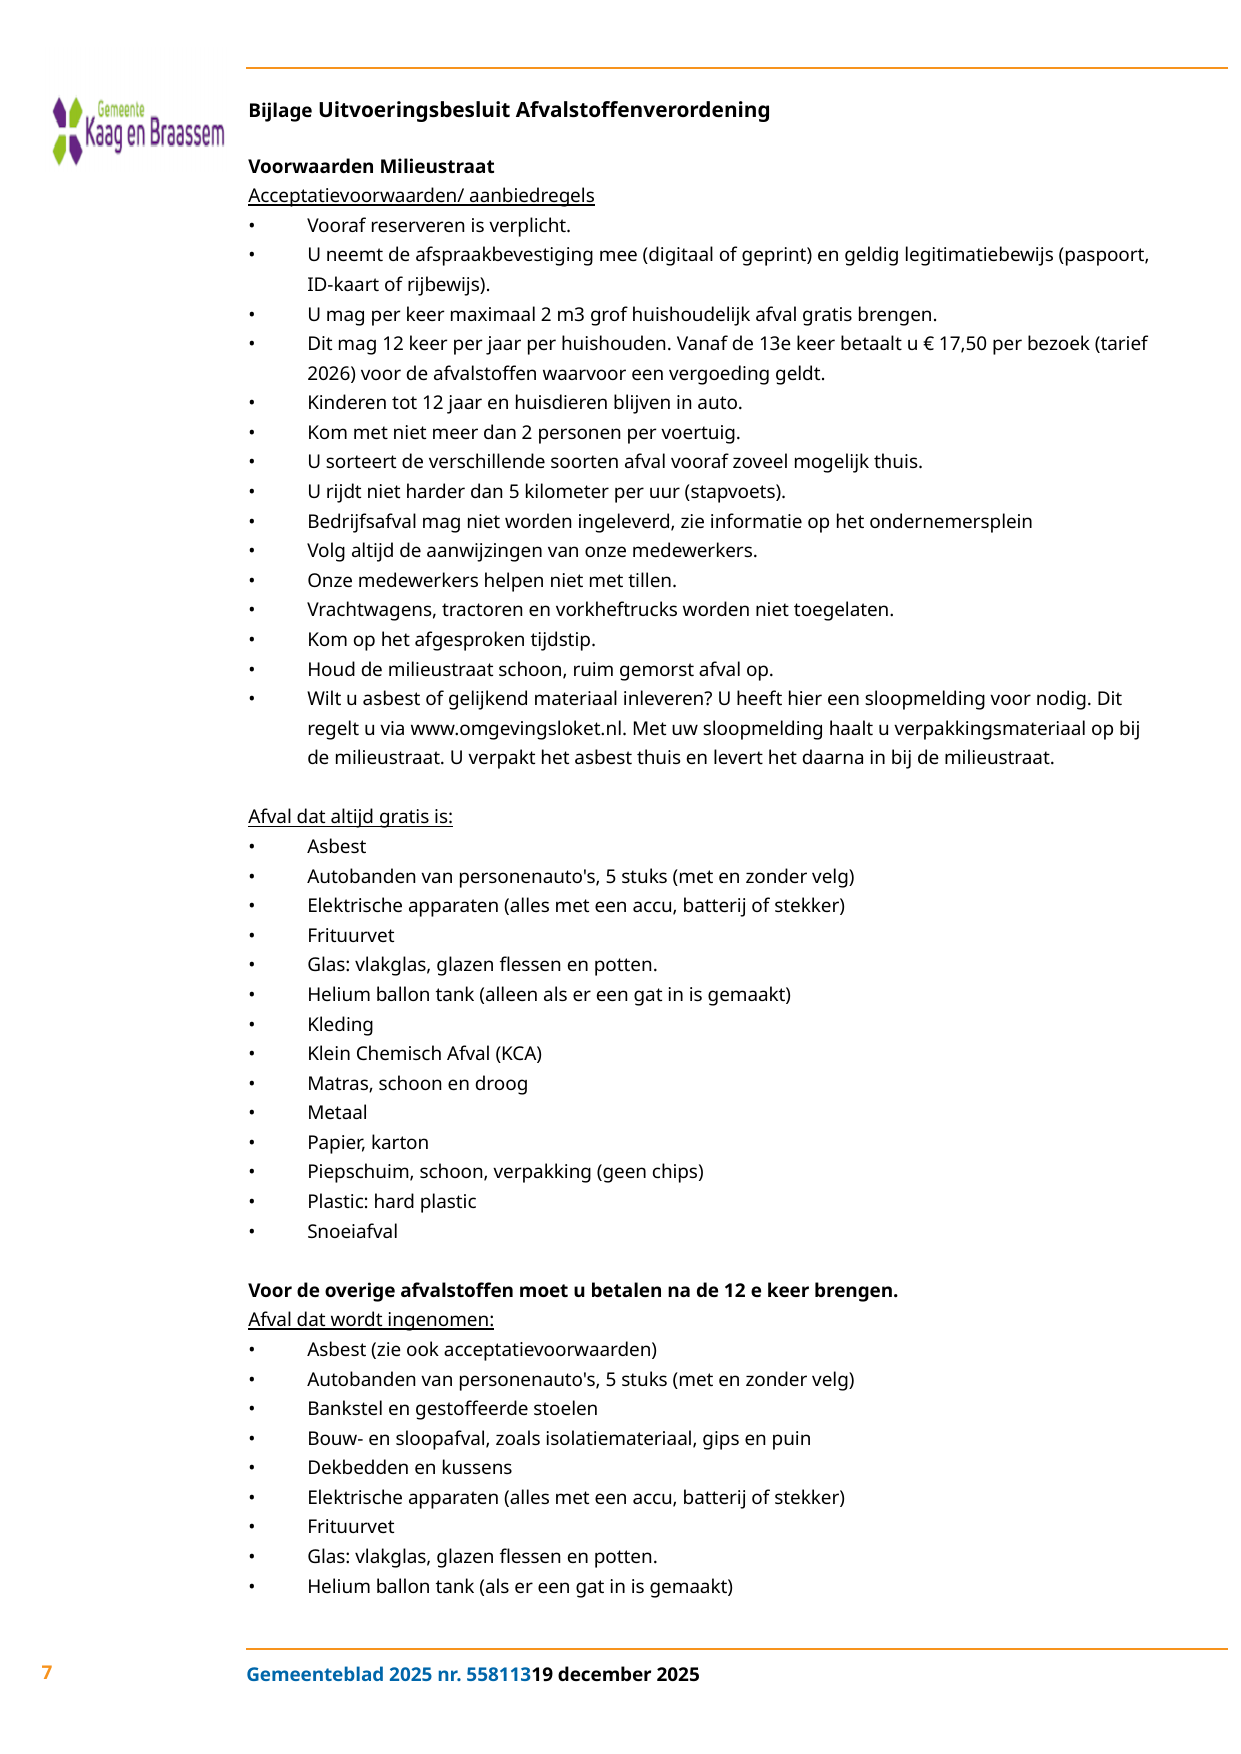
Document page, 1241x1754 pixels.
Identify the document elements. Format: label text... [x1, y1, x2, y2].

list Vrachtwagens, tractoren en vorkheftrucks worden niet toegelaten. [248, 597, 1152, 622]
list Kom met niet meer dan 2 personen per voertuig. [248, 419, 1152, 445]
text Voorwaarden Milieustraat [248, 153, 1152, 179]
list Piepschuim, schoon, verpakking (geen chips) [248, 1159, 1152, 1184]
list Papier, karton [248, 1129, 1152, 1155]
list Asbest (zie ook acceptatievoorwaarden) [248, 1336, 1152, 1362]
list U neemt de afspraakbevestiging mee (digitaal of geprint) en geldig legitimatiebewijs (paspoort, ID-kaart of rijbewijs). [248, 242, 1152, 297]
list Glas: vlakglas, glazen flessen en potten. [248, 1543, 1152, 1569]
list Elektrische apparaten (alles met een accu, batterij of stekker) [248, 892, 1152, 918]
list Vooraf reserveren is verplicht. [248, 212, 1152, 238]
text Afval dat altijd gratis is: [248, 804, 1152, 829]
list Asbest [248, 833, 1152, 859]
list Autobanden van personenauto's, 5 stuks (met en zonder velg) [248, 863, 1152, 889]
list Dekbedden en kussens [248, 1454, 1152, 1480]
list Kleding [248, 1011, 1152, 1037]
list Dit mag 12 keer per jaar per huishouden. Vanaf de 13e keer betaalt u € 17,50 per bezoek (tarief 2026) voor de afvalstoffen waarvoor een vergoeding geldt. [248, 330, 1152, 386]
list Elektrische apparaten (alles met een accu, batterij of stekker) [248, 1484, 1152, 1510]
text Afval dat wordt ingenomen: [248, 1307, 1152, 1332]
list Wilt u asbest of gelijkend materiaal inleveren? U heeft hier een sloopmelding voor nodig. Dit regelt u via www.omgevingsloket.nl. Met uw sloopmelding haalt u verpakkingsmateriaal op bij de milieustraat. U verpakt het asbest thuis en levert het daarna in bij de milieustraat. [248, 685, 1152, 770]
list Bouw- en sloopafval, zoals isolatiemateriaal, gips en puin [248, 1425, 1152, 1451]
text Voor de overige afvalstoffen moet u betalen na de 12 e keer brengen. [248, 1277, 1152, 1303]
list Frituurvet [248, 1514, 1152, 1539]
list U mag per keer maximaal 2 m3 grof huishoudelijk afval gratis brengen. [248, 301, 1152, 327]
list Volg altijd de aanwijzingen van onze medewerkers. [248, 537, 1152, 563]
list Helium ballon tank (alleen als er een gat in is gemaakt) [248, 981, 1152, 1007]
picture [41, 47, 231, 172]
list Kinderen tot 12 jaar en huisdieren blijven in auto. [248, 389, 1152, 415]
list Autobanden van personenauto's, 5 stuks (met en zonder velg) [248, 1366, 1152, 1392]
list Snoeiafval [248, 1218, 1152, 1244]
list Plastic: hard plastic [248, 1188, 1152, 1214]
list Matras, schoon en droog [248, 1070, 1152, 1096]
list Helium ballon tank (als er een gat in is gemaakt) [248, 1573, 1152, 1599]
text Acceptatievoorwaarden/ aanbiedregels [248, 182, 1152, 208]
list Glas: vlakglas, glazen flessen en potten. [248, 952, 1152, 977]
list U sorteert de verschillende soorten afval vooraf zoveel mogelijk thuis. [248, 449, 1152, 474]
list U rijdt niet harder dan 5 kilometer per uur (stapvoets). [248, 478, 1152, 504]
list Bedrijfsafval mag niet worden ingeleverd, zie informatie op het ondernemersplein [248, 508, 1152, 534]
list Kom op het afgesproken tijdstip. [248, 626, 1152, 652]
list Bankstel en gestoffeerde stoelen [248, 1395, 1152, 1421]
list Metaal [248, 1099, 1152, 1125]
text Bijlage Uitvoeringsbesluit Afvalstoffenverordening [248, 95, 1152, 123]
list Frituurvet [248, 922, 1152, 948]
list Onze medewerkers helpen niet met tillen. [248, 567, 1152, 593]
list Klein Chemisch Afval (KCA) [248, 1040, 1152, 1066]
list Houd de milieustraat schoon, ruim gemorst afval op. [248, 656, 1152, 682]
